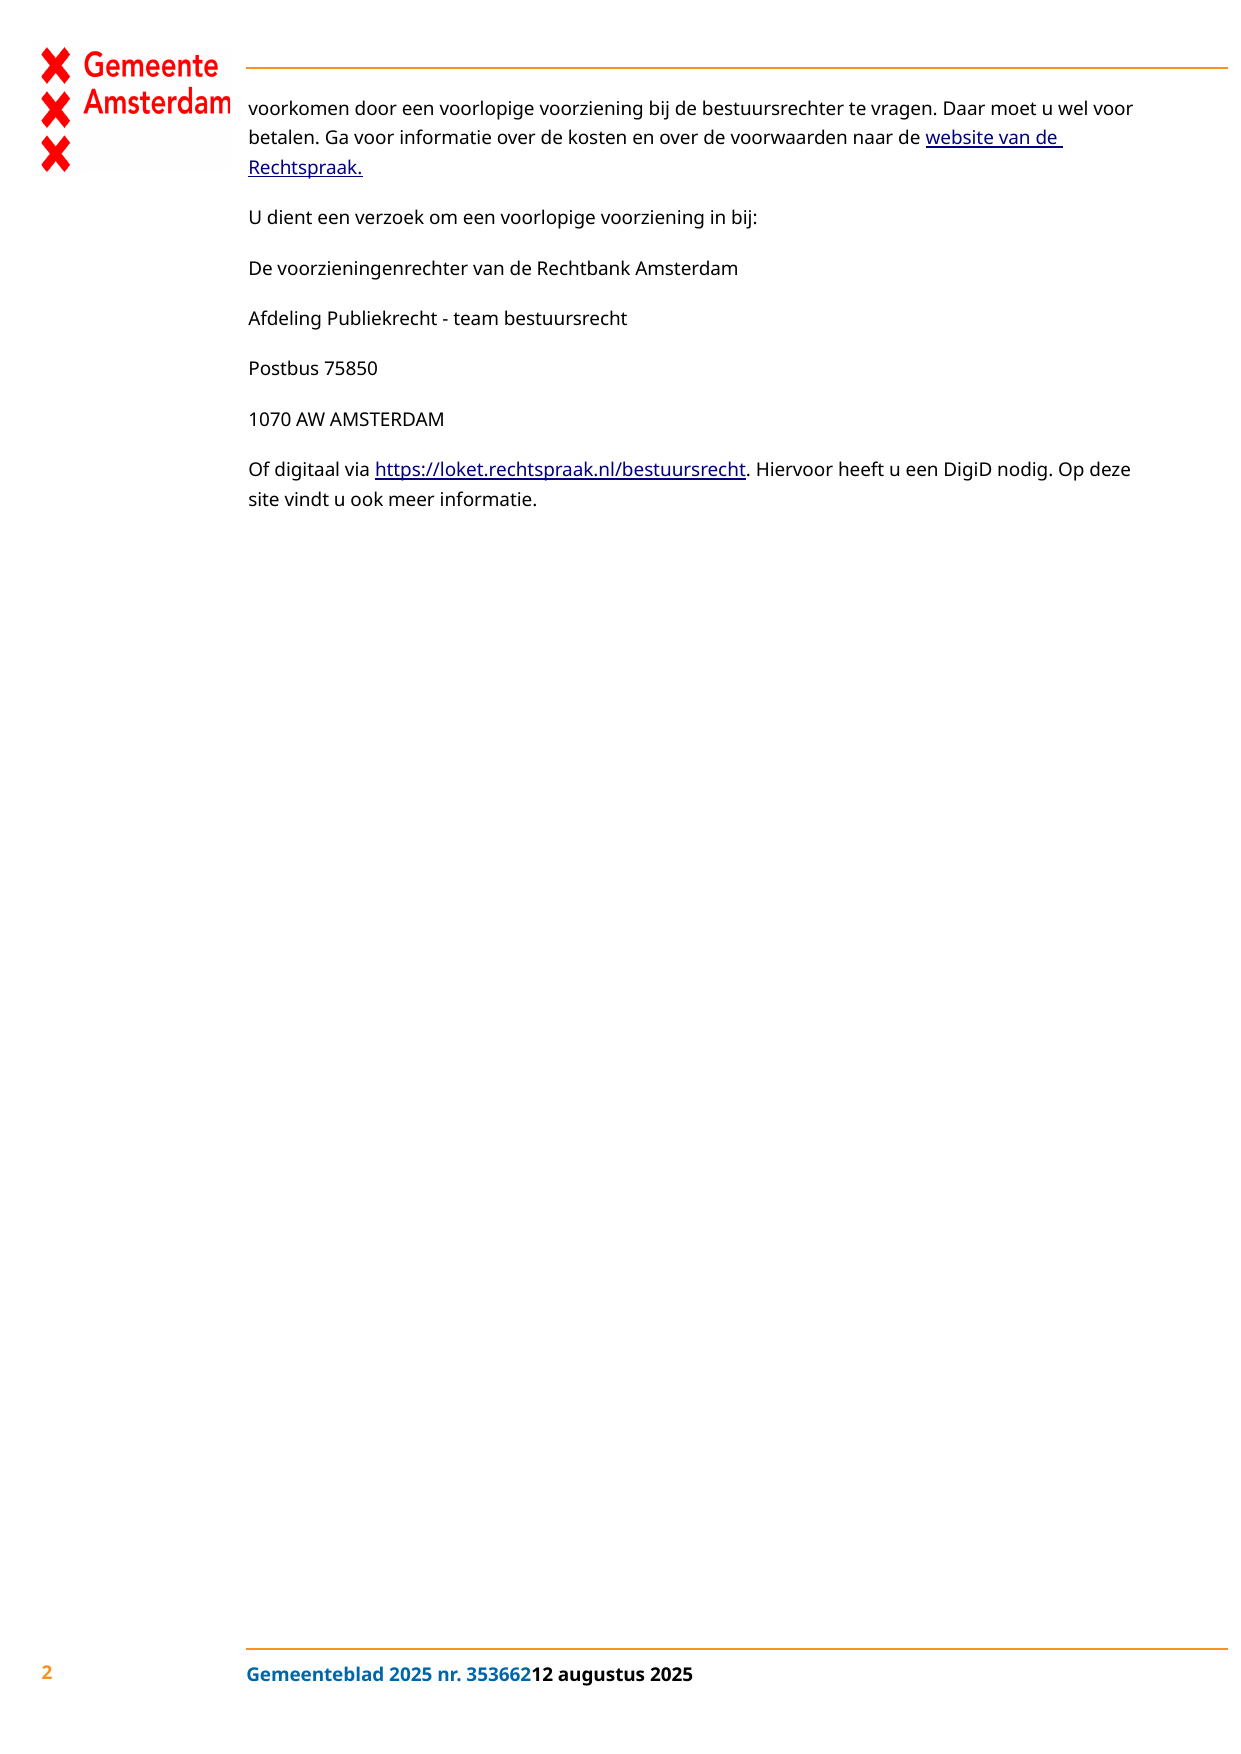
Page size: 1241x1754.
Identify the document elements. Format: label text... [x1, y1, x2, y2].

text Postbus 75850 [248, 356, 1152, 381]
text Of digitaal via https://loket.rechtspraak.nl/bestuursrecht. Hiervoor heeft u een DigiD nodig. Op deze site vindt u ook meer informatie. [248, 456, 1152, 512]
text U dient een verzoek om een voorlopige voorziening in bij: [248, 204, 1152, 230]
text Afdeling Publiekrecht - team bestuursrecht [248, 305, 1152, 331]
text 1070 AW AMSTERDAM [248, 406, 1152, 432]
text De voorzieningenrechter van de Rechtbank Amsterdam [248, 255, 1152, 281]
text voorkomen door een voorlopige voorziening bij de bestuursrechter te vragen. Daar moet u wel voor betalen. Ga voor informatie over de kosten en over de voorwaarden naar de website van de Rechtspraak. [248, 95, 1152, 180]
picture [41, 47, 231, 172]
